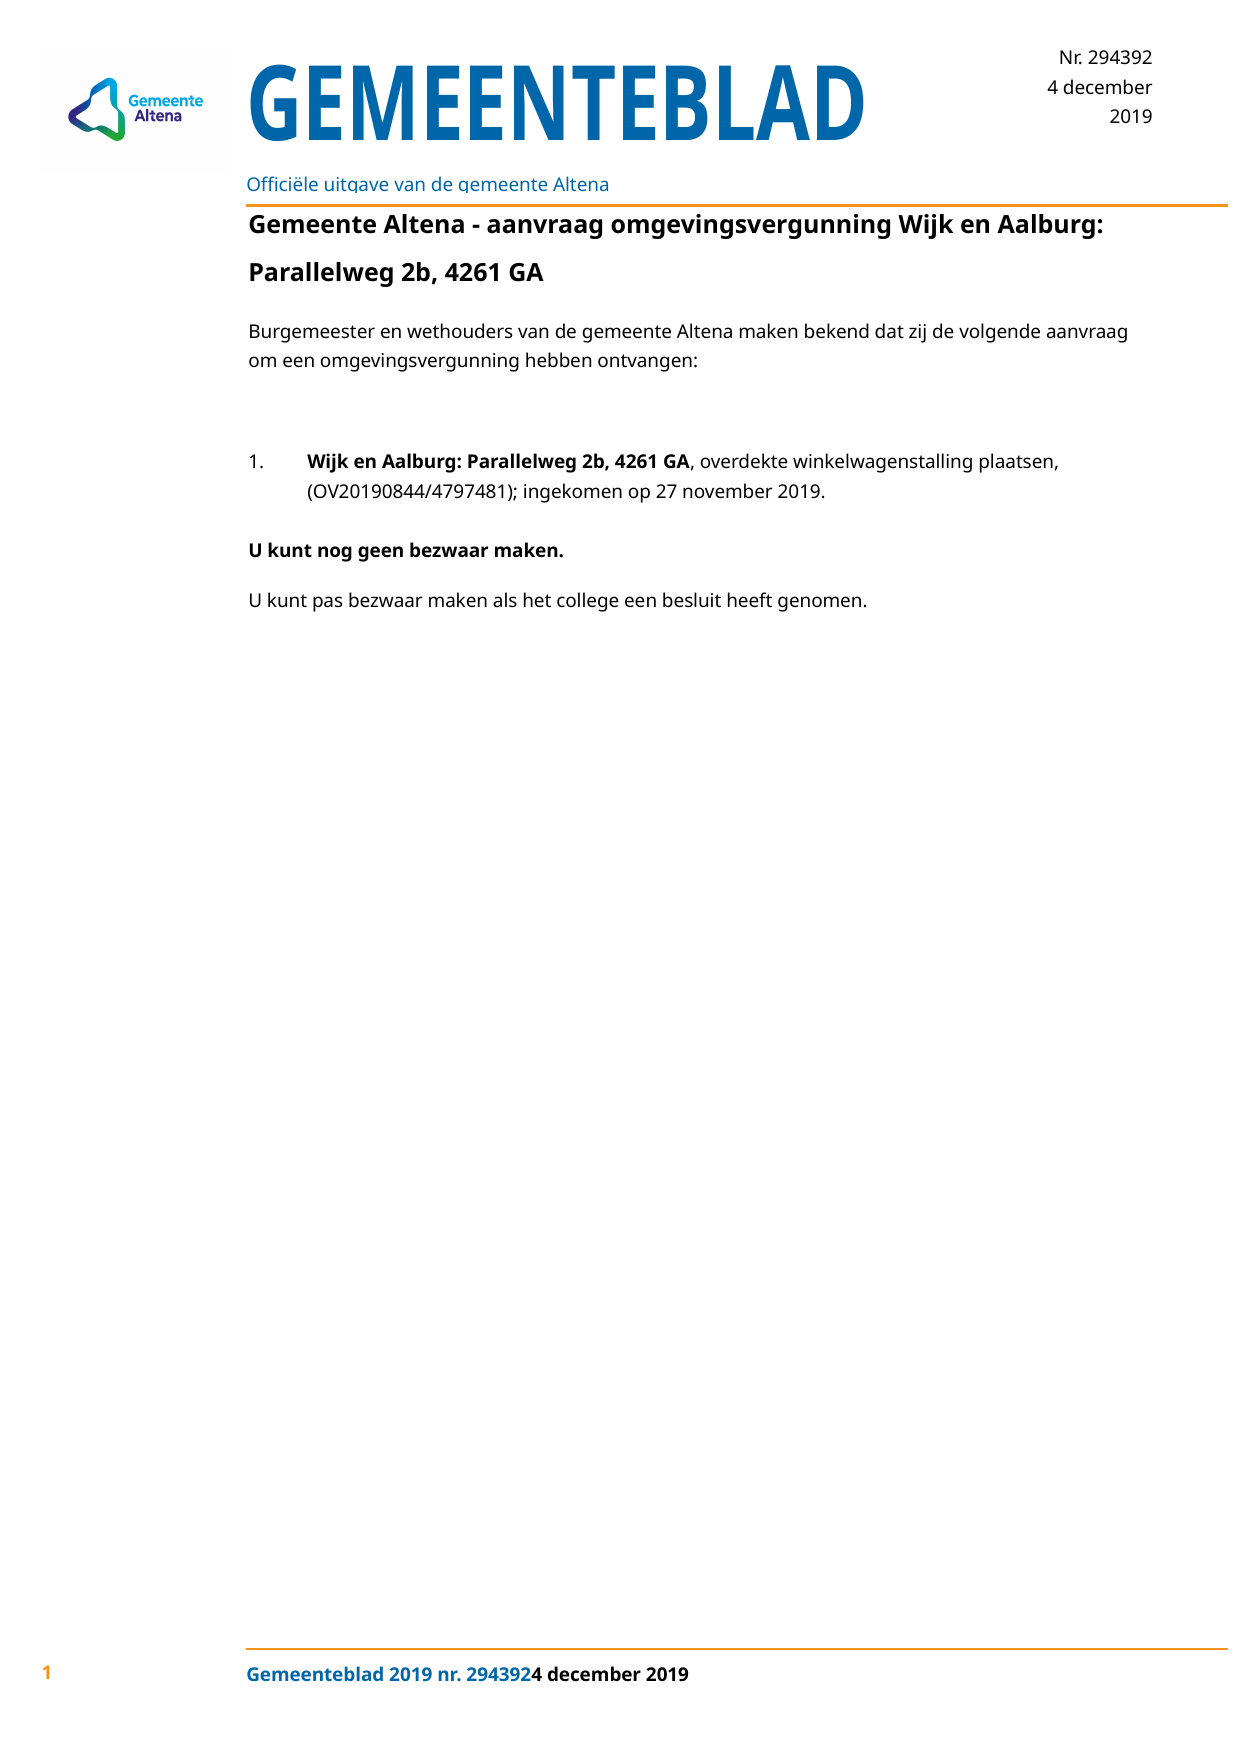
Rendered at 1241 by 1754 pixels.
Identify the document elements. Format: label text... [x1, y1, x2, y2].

text Burgemeester en wethouders van de gemeente Altena maken bekend dat zij de volgende aanvraag om een omgevingsvergunning hebben ontvangen: [248, 318, 1152, 373]
list Wijk en Aalburg: Parallelweg 2b, 4261 GA, overdekte winkelwagenstalling plaatsen, (OV20190844/4797481); ingekomen op 27 november 2019. [248, 448, 1152, 504]
picture [41, 47, 231, 172]
text Gemeente Altena - aanvraag omgevingsvergunning Wijk en Aalburg: Parallelweg 2b, 4261 GA [248, 207, 1152, 288]
text U kunt pas bezwaar maken als het college een besluit heeft genomen. [248, 587, 1152, 613]
text U kunt nog geen bezwaar maken. [248, 537, 1152, 563]
